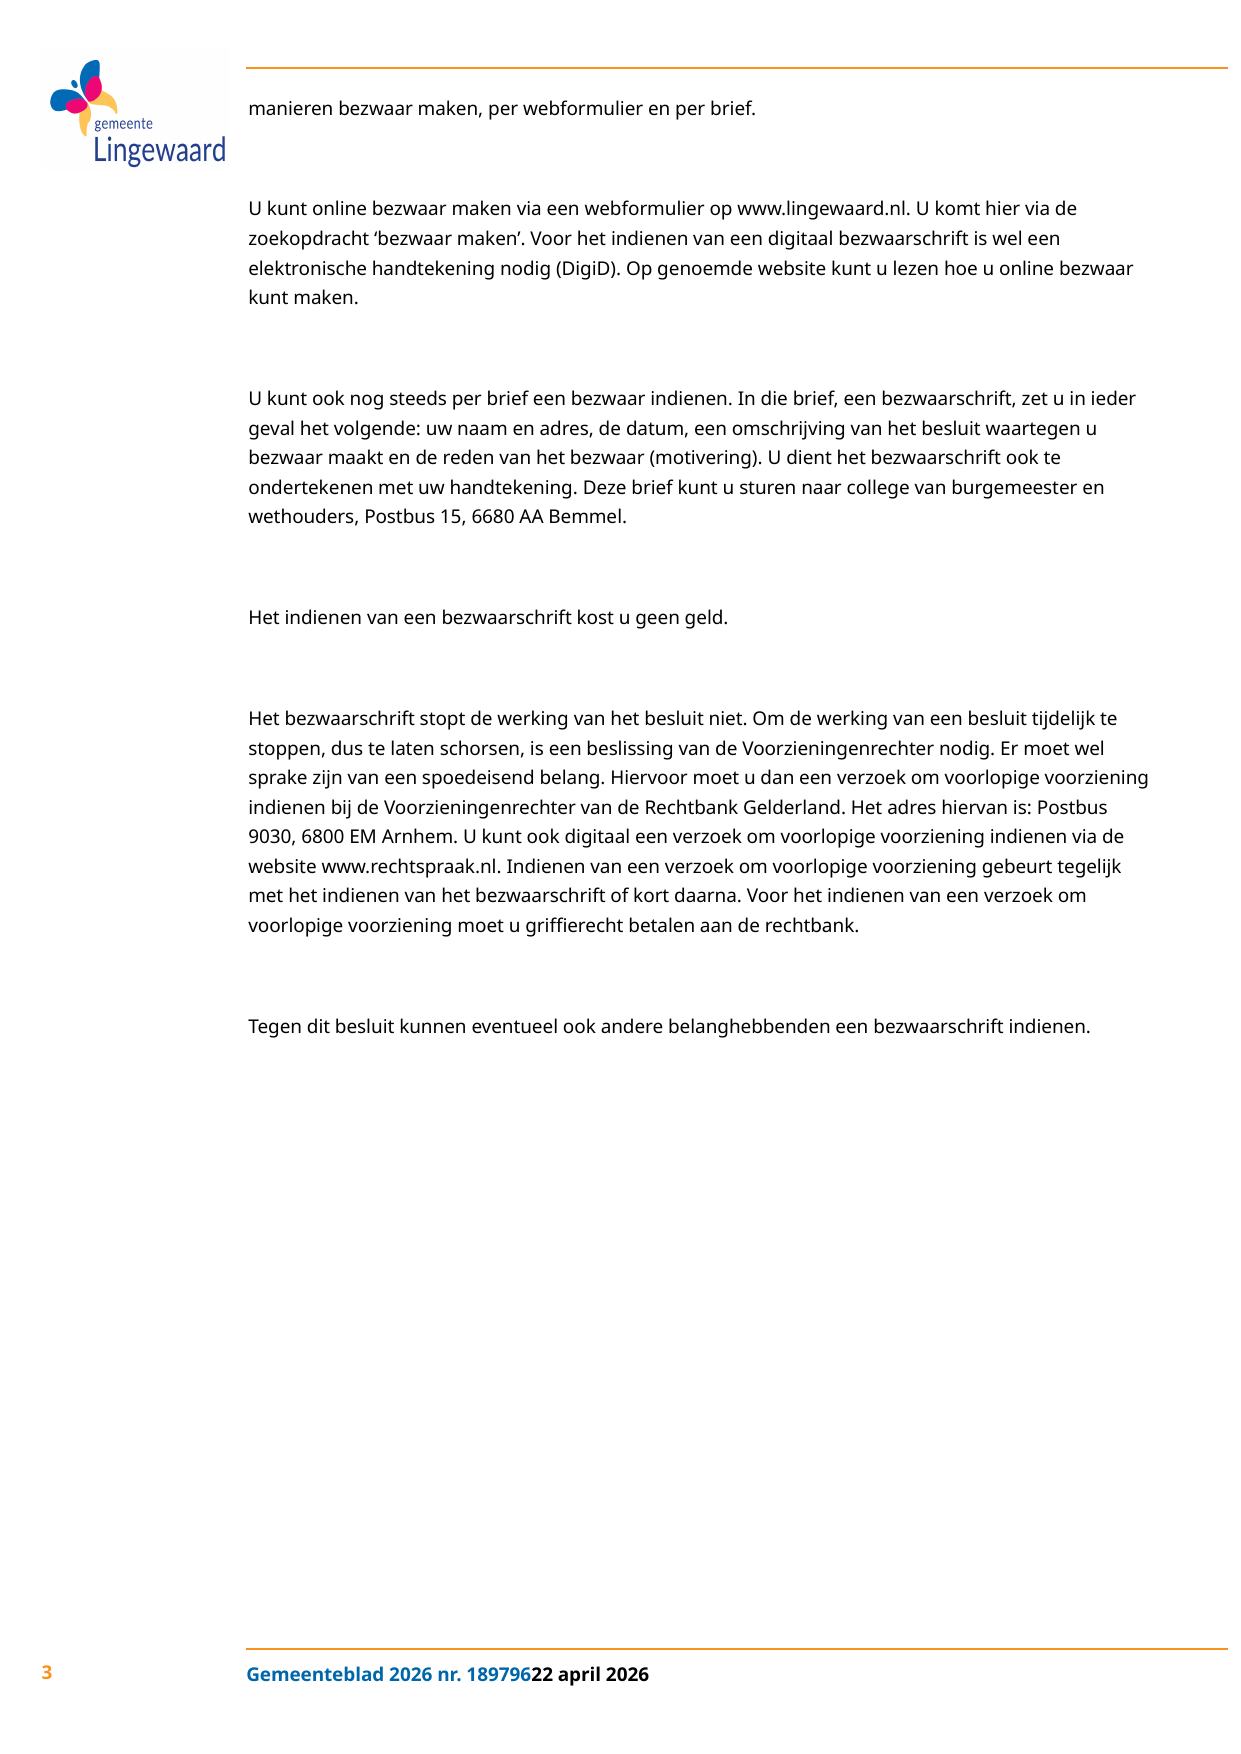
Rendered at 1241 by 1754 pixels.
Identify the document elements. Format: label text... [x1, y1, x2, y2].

text Het bezwaarschrift stopt de werking van het besluit niet. Om de werking van een besluit tijdelijk te stoppen, dus te laten schorsen, is een beslissing van de Voorzieningenrechter nodig. Er moet wel sprake zijn van een spoedeisend belang. Hiervoor moet u dan een verzoek om voorlopige voorziening indienen bij de Voorzieningenrechter van de Rechtbank Gelderland. Het adres hiervan is: Postbus 9030, 6800 EM Arnhem. U kunt ook digitaal een verzoek om voorlopige voorziening indienen via de website www.rechtspraak.nl. Indienen van een verzoek om voorlopige voorziening gebeurt tegelijk met het indienen van het bezwaarschrift of kort daarna. Voor het indienen van een verzoek om voorlopige voorziening moet u griffierecht betalen aan de rechtbank. [248, 705, 1152, 938]
text manieren bezwaar maken, per webformulier en per brief. [248, 95, 1152, 121]
text U kunt online bezwaar maken via een webformulier op www.lingewaard.nl. U komt hier via de zoekopdracht ‘bezwaar maken’. Voor het indienen van een digitaal bezwaarschrift is wel een elektronische handtekening nodig (DigiD). Op genoemde website kunt u lezen hoe u online bezwaar kunt maken. [248, 196, 1152, 310]
text Het indienen van een bezwaarschrift kost u geen geld. [248, 604, 1152, 630]
text Tegen dit besluit kunnen eventueel ook andere belanghebbenden een bezwaarschrift indienen. [248, 1013, 1152, 1039]
text U kunt ook nog steeds per brief een bezwaar indienen. In die brief, een bezwaarschrift, zet u in ieder geval het volgende: uw naam en adres, de datum, een omschrijving van het besluit waartegen u bezwaar maakt en de reden van het bezwaar (motivering). U dient het bezwaarschrift ook te ondertekenen met uw handtekening. Deze brief kunt u sturen naar college van burgemeester en wethouders, Postbus 15, 6680 AA Bemmel. [248, 385, 1152, 529]
picture [41, 47, 231, 172]
